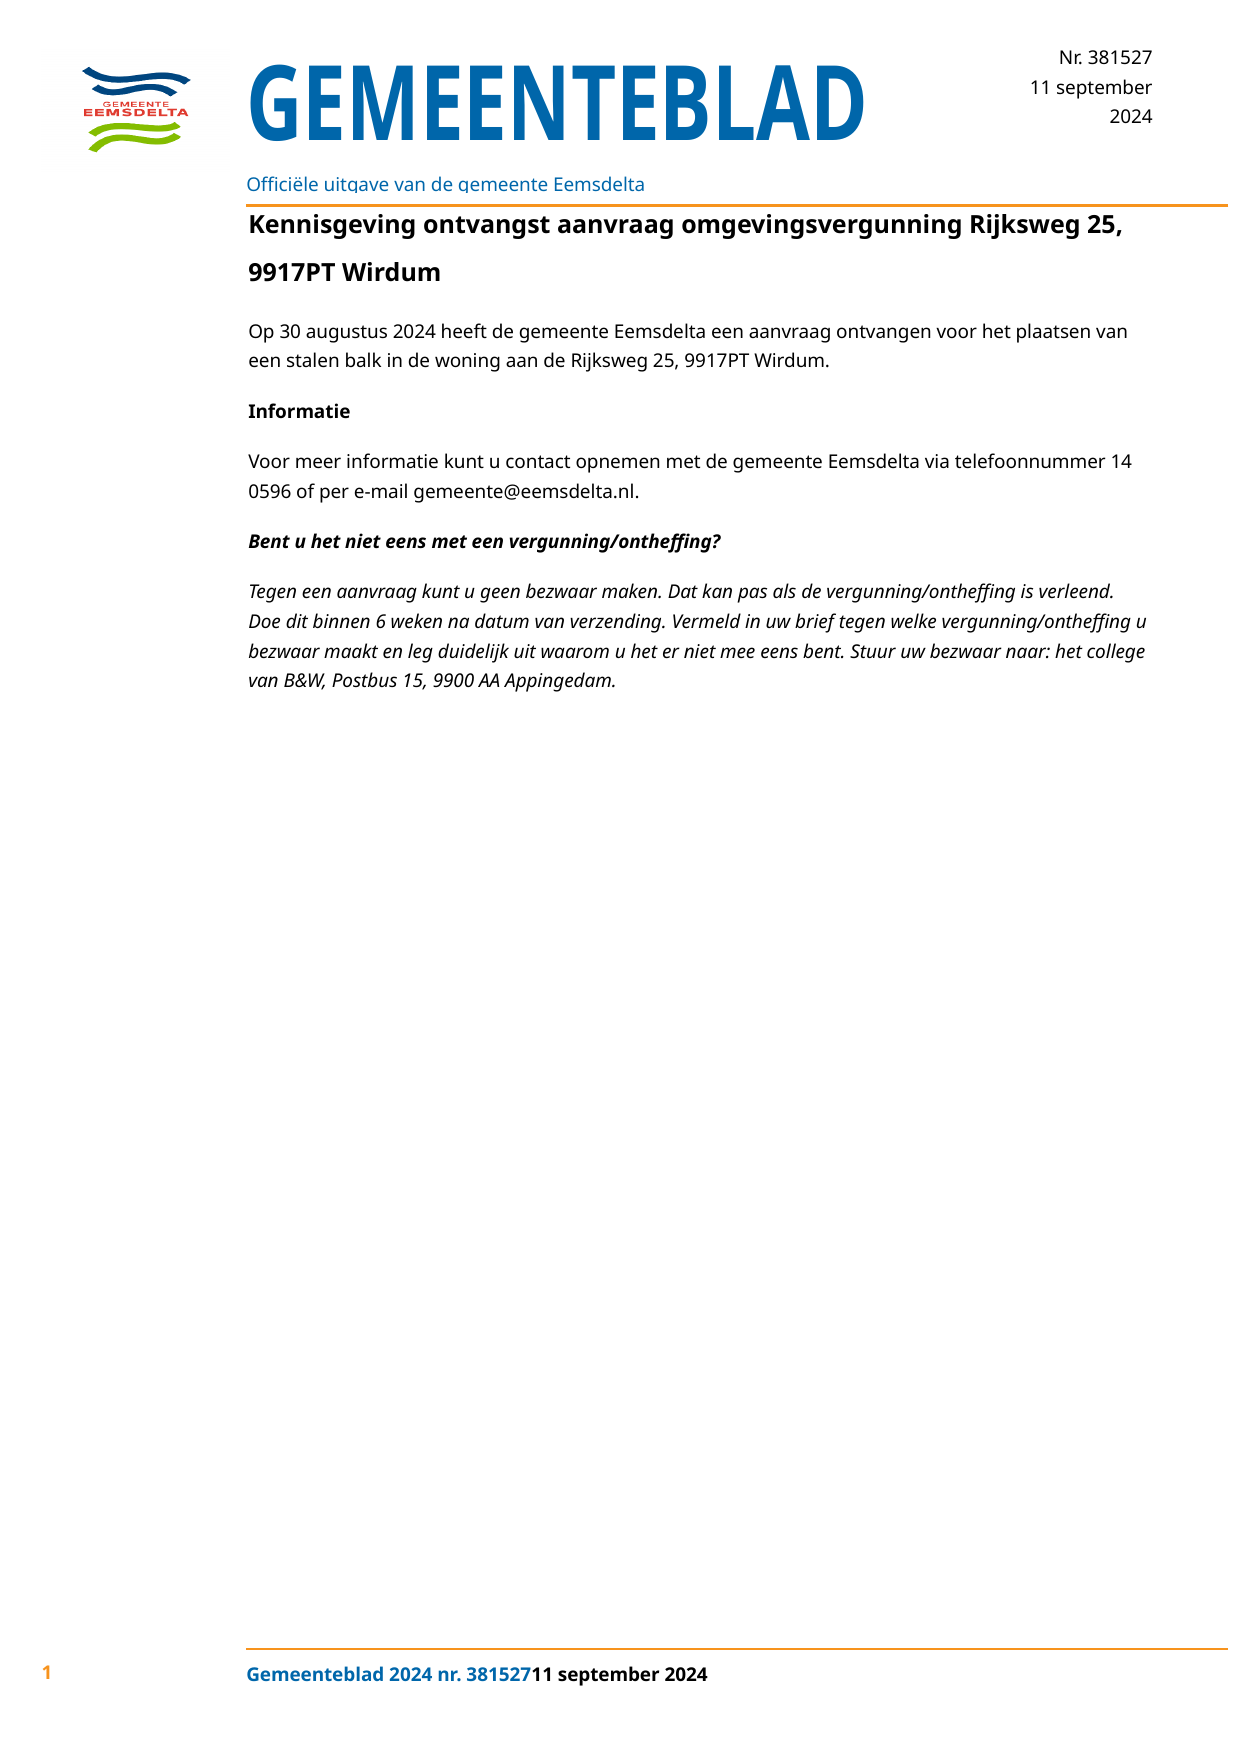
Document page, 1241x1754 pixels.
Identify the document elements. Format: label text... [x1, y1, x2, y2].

text Op 30 augustus 2024 heeft de gemeente Eemsdelta een aanvraag ontvangen voor het plaatsen van een stalen balk in de woning aan de Rijksweg 25, 9917PT Wirdum. [248, 318, 1152, 373]
text Tegen een aanvraag kunt u geen bezwaar maken. Dat kan pas als de vergunning/ontheffing is verleend. Doe dit binnen 6 weken na datum van verzending. Vermeld in uw brief tegen welke vergunning/ontheffing u bezwaar maakt en leg duidelijk uit waarom u het er niet mee eens bent. Stuur uw bezwaar naar: het college van B&W, Postbus 15, 9900 AA Appingedam. [248, 579, 1152, 693]
text Voor meer informatie kunt u contact opnemen met de gemeente Eemsdelta via telefoonnummer 14 0596 of per e-mail gemeente@eemsdelta.nl. [248, 448, 1152, 504]
text Informatie [248, 398, 1152, 424]
text Bent u het niet eens met een vergunning/ontheffing? [248, 528, 1152, 554]
picture [41, 47, 231, 172]
text Kennisgeving ontvangst aanvraag omgevingsvergunning Rijksweg 25, 9917PT Wirdum [248, 207, 1152, 288]
